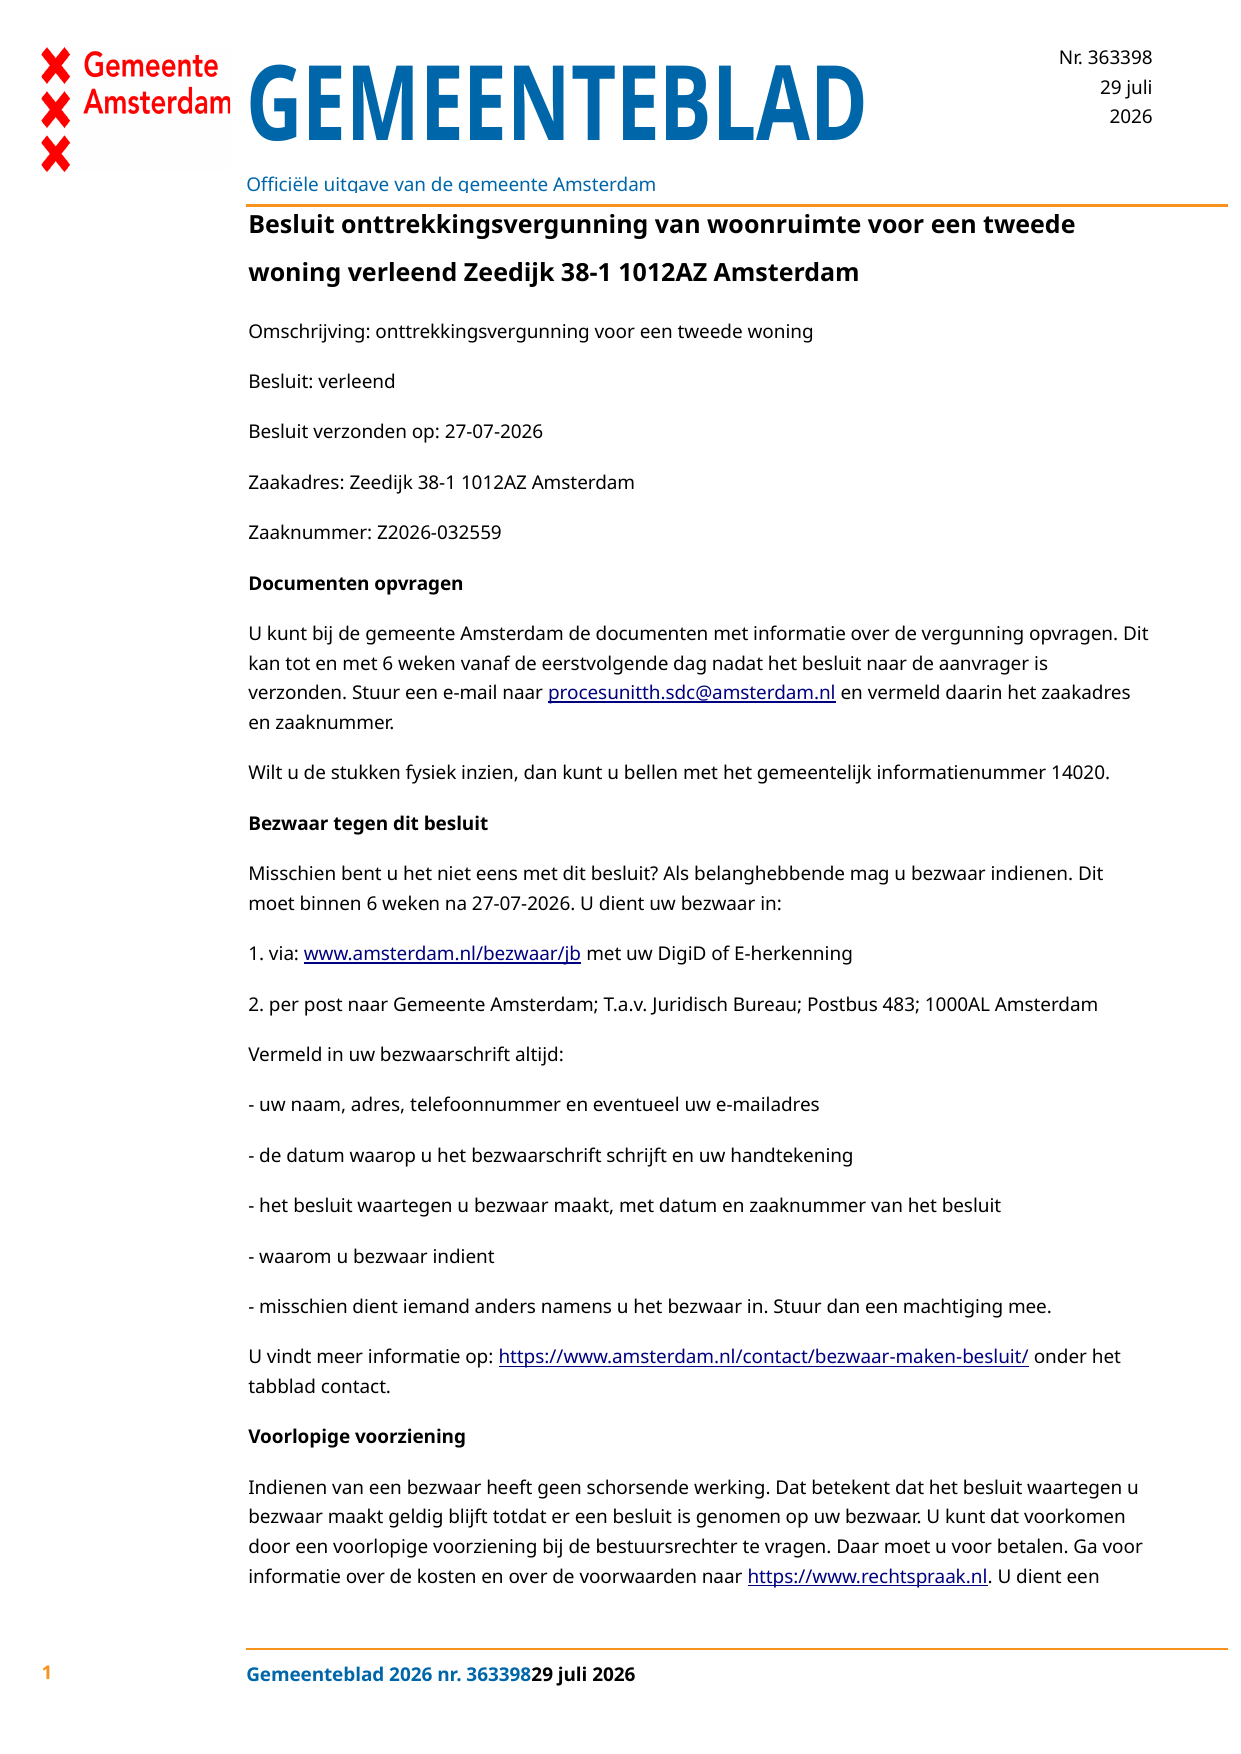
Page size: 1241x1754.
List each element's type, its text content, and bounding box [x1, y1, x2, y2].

text - het besluit waartegen u bezwaar maakt, met datum en zaaknummer van het besluit [248, 1192, 1152, 1218]
text U kunt bij de gemeente Amsterdam de documenten met informatie over de vergunning opvragen. Dit kan tot en met 6 weken vanaf de eerstvolgende dag nadat het besluit naar de aanvrager is verzonden. Stuur een e-mail naar procesunitth.sdc@amsterdam.nl en vermeld daarin het zaakadres en zaaknummer. [248, 620, 1152, 735]
text Indienen van een bezwaar heeft geen schorsende werking. Dat betekent dat het besluit waartegen u bezwaar maakt geldig blijft totdat er een besluit is genomen op uw bezwaar. U kunt dat voorkomen door een voorlopige voorziening bij de bestuursrechter te vragen. Daar moet u voor betalen. Ga voor informatie over de kosten en over de voorwaarden naar https://www.rechtspraak.nl. U dient een [248, 1474, 1152, 1589]
text 1. via: www.amsterdam.nl/bezwaar/jb met uw DigiD of E-herkenning [248, 940, 1152, 966]
text - misschien dient iemand anders namens u het bezwaar in. Stuur dan een machtiging mee. [248, 1293, 1152, 1319]
text Vermeld in uw bezwaarschrift altijd: [248, 1041, 1152, 1067]
text - de datum waarop u het bezwaarschrift schrijft en uw handtekening [248, 1142, 1152, 1168]
text 2. per post naar Gemeente Amsterdam; T.a.v. Juridisch Bureau; Postbus 483; 1000AL Amsterdam [248, 991, 1152, 1017]
text Documenten opvragen [248, 570, 1152, 596]
text Besluit: verleend [248, 368, 1152, 394]
text Zaakadres: Zeedijk 38-1 1012AZ Amsterdam [248, 469, 1152, 495]
picture [41, 47, 231, 172]
text - uw naam, adres, telefoonnummer en eventueel uw e-mailadres [248, 1092, 1152, 1117]
text Besluit verzonden op: 27-07-2026 [248, 419, 1152, 444]
text - waarom u bezwaar indient [248, 1243, 1152, 1269]
text Bezwaar tegen dit besluit [248, 810, 1152, 836]
text Omschrijving: onttrekkingsvergunning voor een tweede woning [248, 318, 1152, 344]
text Voorlopige voorziening [248, 1424, 1152, 1449]
text Wilt u de stukken fysiek inzien, dan kunt u bellen met het gemeentelijk informatienummer 14020. [248, 759, 1152, 785]
text Besluit onttrekkingsvergunning van woonruimte voor een tweede woning verleend Zeedijk 38-1 1012AZ Amsterdam [248, 207, 1152, 288]
text Zaaknummer: Z2026-032559 [248, 519, 1152, 545]
text U vindt meer informatie op: https://www.amsterdam.nl/contact/bezwaar-maken-besluit/ onder het tabblad contact. [248, 1344, 1152, 1399]
text Misschien bent u het niet eens met dit besluit? Als belanghebbende mag u bezwaar indienen. Dit moet binnen 6 weken na 27-07-2026. U dient uw bezwaar in: [248, 860, 1152, 916]
